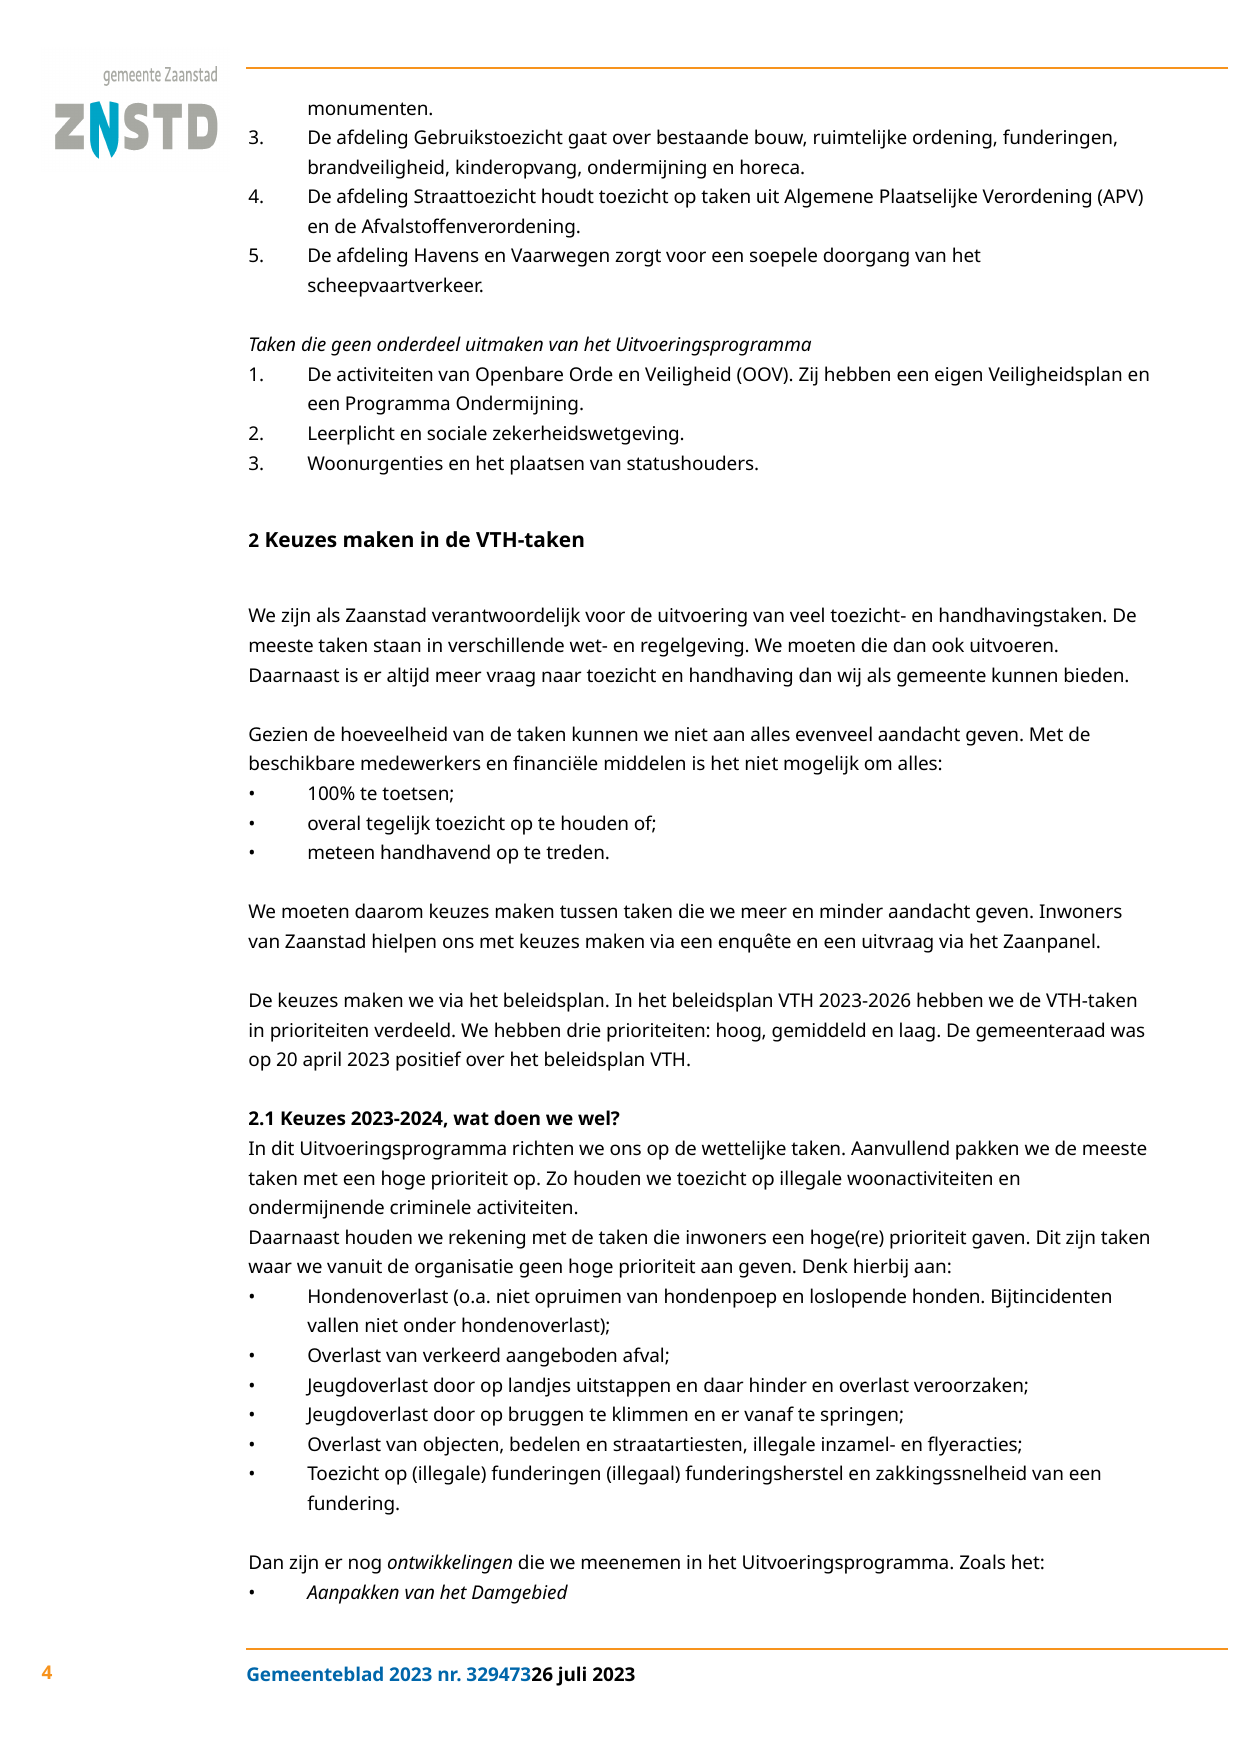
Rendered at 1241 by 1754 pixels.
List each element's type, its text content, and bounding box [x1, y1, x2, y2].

list Jeugdoverlast door op landjes uitstappen en daar hinder en overlast veroorzaken; [248, 1372, 1152, 1398]
list Woonurgenties en het plaatsen van statushouders. [248, 450, 1152, 476]
text Daarnaast houden we rekening met de taken die inwoners een hoge(re) prioriteit gaven. Dit zijn taken waar we vanuit de organisatie geen hoge prioriteit aan geven. Denk hierbij aan: [248, 1224, 1152, 1279]
list De activiteiten van Openbare Orde en Veiligheid (OOV). Zij hebben een eigen Veiligheidsplan en een Programma Ondermijning. [248, 361, 1152, 416]
list De afdeling Gebruikstoezicht gaat over bestaande bouw, ruimtelijke ordening, funderingen, brandveiligheid, kinderopvang, ondermijning en horeca. [248, 124, 1152, 180]
list Jeugdoverlast door op bruggen te klimmen en er vanaf te springen; [248, 1401, 1152, 1427]
text De keuzes maken we via het beleidsplan. In het beleidsplan VTH 2023-2026 hebben we de VTH-taken in prioriteiten verdeeld. We hebben drie prioriteiten: hoog, gemiddeld en laag. De gemeenteraad was op 20 april 2023 positief over het beleidsplan VTH. [248, 987, 1152, 1072]
list 100% te toetsen; [248, 780, 1152, 806]
list Toezicht op (illegale) funderingen (illegaal) funderingsherstel en zakkingssnelheid van een fundering. [248, 1461, 1152, 1516]
text 2 Keuzes maken in de VTH-taken [248, 525, 1152, 553]
list meteen handhavend op te treden. [248, 839, 1152, 865]
text In dit Uitvoeringsprogramma richten we ons op de wettelijke taken. Aanvullend pakken we de meeste taken met een hoge prioriteit op. Zo houden we toezicht op illegale woonactiviteiten en ondermijnende criminele activiteiten. [248, 1135, 1152, 1220]
text Taken die geen onderdeel uitmaken van het Uitvoeringsprogramma [248, 331, 1152, 357]
list Overlast van objecten, bedelen en straatartiesten, illegale inzamel- en flyeracties; [248, 1431, 1152, 1457]
list overal tegelijk toezicht op te houden of; [248, 810, 1152, 836]
list Hondenoverlast (o.a. niet opruimen van hondenpoep en loslopende honden. Bijtincidenten vallen niet onder hondenoverlast); [248, 1283, 1152, 1338]
text Gezien de hoeveelheid van de taken kunnen we niet aan alles evenveel aandacht geven. Met de beschikbare medewerkers en financiële middelen is het niet mogelijk om alles: [248, 721, 1152, 776]
list Aanpakken van het Damgebied [248, 1579, 1152, 1605]
text We zijn als Zaanstad verantwoordelijk voor de uitvoering van veel toezicht- en handhavingstaken. De meeste taken staan in verschillende wet- en regelgeving. We moeten die dan ook uitvoeren. Daarnaast is er altijd meer vraag naar toezicht en handhaving dan wij als gemeente kunnen bieden. [248, 603, 1152, 688]
list De afdeling Havens en Vaarwegen zorgt voor een soepele doorgang van het scheepvaartverkeer. [248, 243, 1152, 298]
text Dan zijn er nog ontwikkelingen die we meenemen in het Uitvoeringsprogramma. Zoals het: [248, 1549, 1152, 1575]
list monumenten. [248, 95, 1152, 121]
text We moeten daarom keuzes maken tussen taken die we meer en minder aandacht geven. Inwoners van Zaanstad hielpen ons met keuzes maken via een enquête en een uitvraag via het Zaanpanel. [248, 898, 1152, 954]
list De afdeling Straattoezicht houdt toezicht op taken uit Algemene Plaatselijke Verordening (APV) en de Afvalstoffenverordening. [248, 183, 1152, 239]
picture [41, 47, 231, 172]
text 2.1 Keuzes 2023-2024, wat doen we wel? [248, 1106, 1152, 1131]
list Leerplicht en sociale zekerheidswetgeving. [248, 420, 1152, 446]
list Overlast van verkeerd aangeboden afval; [248, 1342, 1152, 1368]
